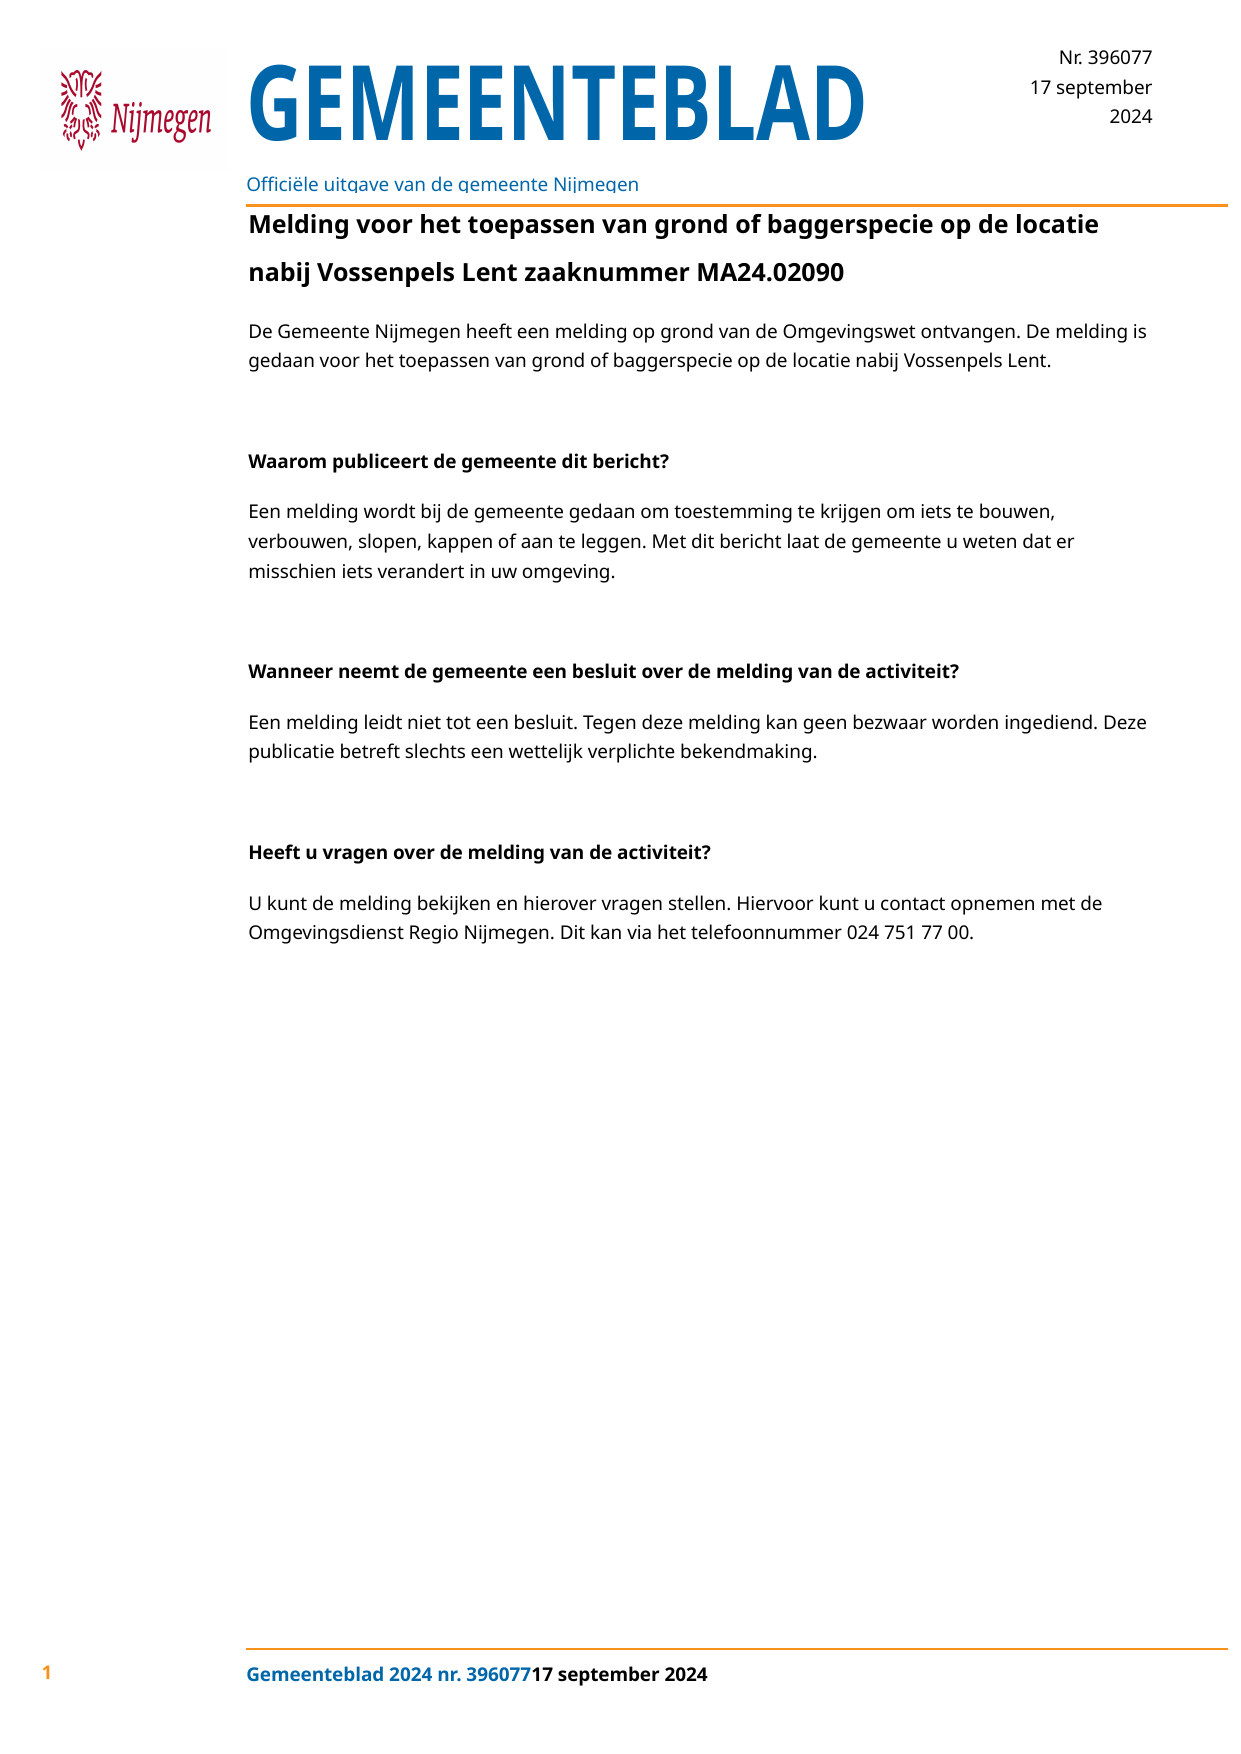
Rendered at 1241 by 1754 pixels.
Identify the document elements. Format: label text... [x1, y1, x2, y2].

text Melding voor het toepassen van grond of baggerspecie op de locatie nabij Vossenpels Lent zaaknummer MA24.02090 [248, 207, 1152, 288]
text Een melding leidt niet tot een besluit. Tegen deze melding kan geen bezwaar worden ingediend. Deze publicatie betreft slechts een wettelijk verplichte bekendmaking. [248, 709, 1152, 764]
text Wanneer neemt de gemeente een besluit over de melding van de activiteit? [248, 659, 1152, 684]
text Een melding wordt bij de gemeente gedaan om toestemming te krijgen om iets te bouwen, verbouwen, slopen, kappen of aan te leggen. Met dit bericht laat de gemeente u weten dat er misschien iets verandert in uw omgeving. [248, 499, 1152, 584]
picture [41, 47, 231, 172]
text Heeft u vragen over de melding van de activiteit? [248, 839, 1152, 865]
text U kunt de melding bekijken en hierover vragen stellen. Hiervoor kunt u contact opnemen met de Omgevingsdienst Regio Nijmegen. Dit kan via het telefoonnummer 024 751 77 00. [248, 890, 1152, 945]
text Waarom publiceert de gemeente dit bericht? [248, 448, 1152, 474]
text De Gemeente Nijmegen heeft een melding op grond van de Omgevingswet ontvangen. De melding is gedaan voor het toepassen van grond of baggerspecie op de locatie nabij Vossenpels Lent. [248, 318, 1152, 373]
